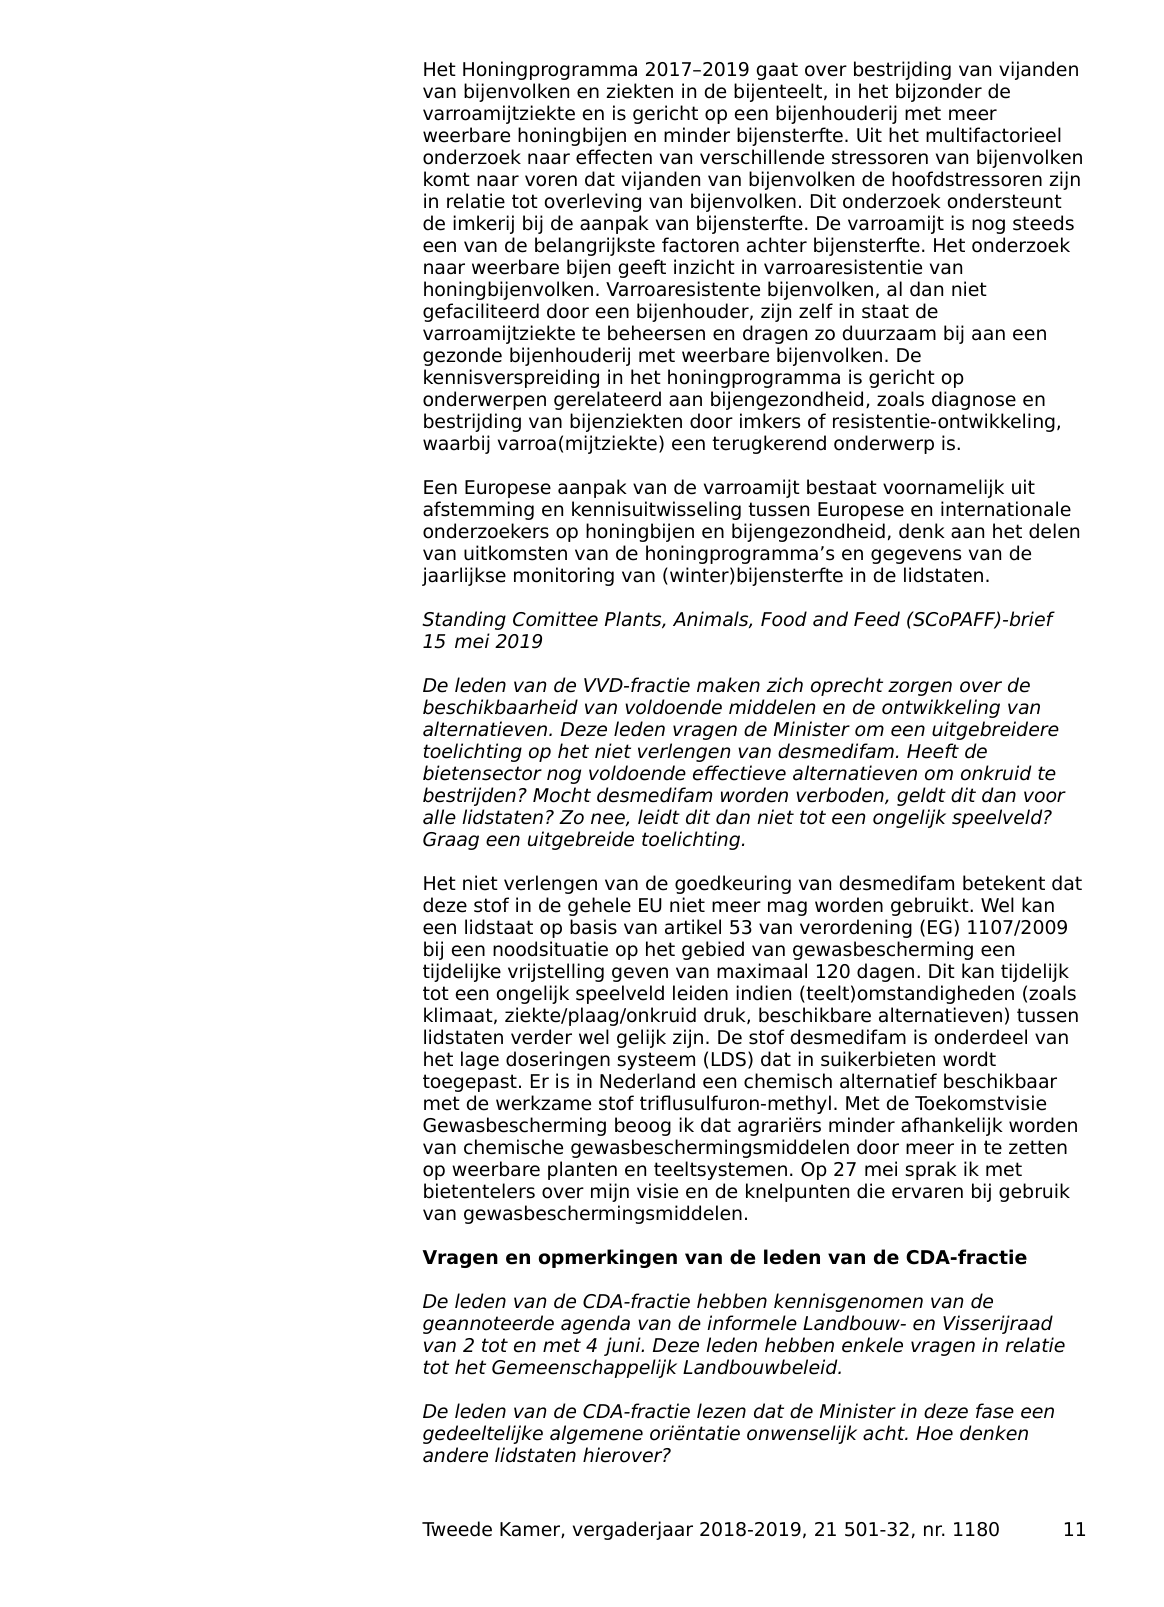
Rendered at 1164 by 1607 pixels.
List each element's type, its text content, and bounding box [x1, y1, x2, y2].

text Het niet verlengen van de goedkeuring van desmedifam betekent dat deze stof in de gehele EU niet meer mag worden gebruikt. Wel kan een lidstaat op basis van artikel 53 van verordening (EG) 1107/2009 bij een noodsituatie op het gebied van gewasbescherming een tijdelijke vrijstelling geven van maximaal 120 dagen. Dit kan tijdelijk tot een ongelijk speelveld leiden indien (teelt)omstandigheden (zoals klimaat, ziekte/plaag/onkruid druk, beschikbare alternatieven) tussen lidstaten verder wel gelijk zijn. De stof desmedifam is onderdeel van het lage doseringen systeem (LDS) dat in suikerbieten wordt toegepast. Er is in Nederland een chemisch alternatief beschikbaar met de werkzame stof triflusulfuron-methyl. Met de Toekomstvisie Gewasbescherming beoog ik dat agrariërs minder afhankelijk worden van chemische gewasbeschermingsmiddelen door meer in te zetten op weerbare planten en teeltsystemen. Op 27 mei sprak ik met bietentelers over mijn visie en de knelpunten die ervaren bij gebruik van gewasbeschermingsmiddelen. [422, 873, 1087, 1225]
subtitle Standing Comittee Plants, Animals, Food and Feed (SCoPAFF)-brief 15 mei 2019 [422, 609, 1087, 653]
text De leden van de CDA-fractie lezen dat de Minister in deze fase een gedeeltelijke algemene oriëntatie onwenselijk acht. Hoe denken andere lidstaten hierover? [422, 1401, 1087, 1467]
text Een Europese aanpak van de varroamijt bestaat voornamelijk uit afstemming en kennisuitwisseling tussen Europese en internationale onderzoekers op honingbijen en bijengezondheid, denk aan het delen van uitkomsten van de honingprogramma’s en gegevens van de jaarlijkse monitoring van (winter)bijensterfte in de lidstaten. [422, 477, 1087, 587]
subtitle Vragen en opmerkingen van de leden van de CDA-fractie [422, 1247, 1087, 1269]
text De leden van de CDA-fractie hebben kennisgenomen van de geannoteerde agenda van de informele Landbouw- en Visserijraad van 2 tot en met 4 juni. Deze leden hebben enkele vragen in relatie tot het Gemeenschappelijk Landbouwbeleid. [422, 1291, 1087, 1379]
text Het Honingprogramma 2017–2019 gaat over bestrijding van vijanden van bijenvolken en ziekten in de bijenteelt, in het bijzonder de varroamijtziekte en is gericht op een bijenhouderij met meer weerbare honingbijen en minder bijensterfte. Uit het multifactorieel onderzoek naar effecten van verschillende stressoren van bijenvolken komt naar voren dat vijanden van bijenvolken de hoofdstressoren zijn in relatie tot overleving van bijenvolken. Dit onderzoek ondersteunt de imkerij bij de aanpak van bijensterfte. De varroamijt is nog steeds een van de belangrijkste factoren achter bijensterfte. Het onderzoek naar weerbare bijen geeft inzicht in varroaresistentie van honingbijenvolken. Varroaresistente bijenvolken, al dan niet gefaciliteerd door een bijenhouder, zijn zelf in staat de varroamijtziekte te beheersen en dragen zo duurzaam bij aan een gezonde bijenhouderij met weerbare bijenvolken. De kennisverspreiding in het honingprogramma is gericht op onderwerpen gerelateerd aan bijengezondheid, zoals diagnose en bestrijding van bijenziekten door imkers of resistentie-ontwikkeling, waarbij varroa(mijtziekte) een terugkerend onderwerp is. [422, 59, 1087, 455]
text De leden van de VVD-fractie maken zich oprecht zorgen over de beschikbaarheid van voldoende middelen en de ontwikkeling van alternatieven. Deze leden vragen de Minister om een uitgebreidere toelichting op het niet verlengen van desmedifam. Heeft de bietensector nog voldoende effectieve alternatieven om onkruid te bestrijden? Mocht desmedifam worden verboden, geldt dit dan voor alle lidstaten? Zo nee, leidt dit dan niet tot een ongelijk speelveld? Graag een uitgebreide toelichting. [422, 675, 1087, 851]
